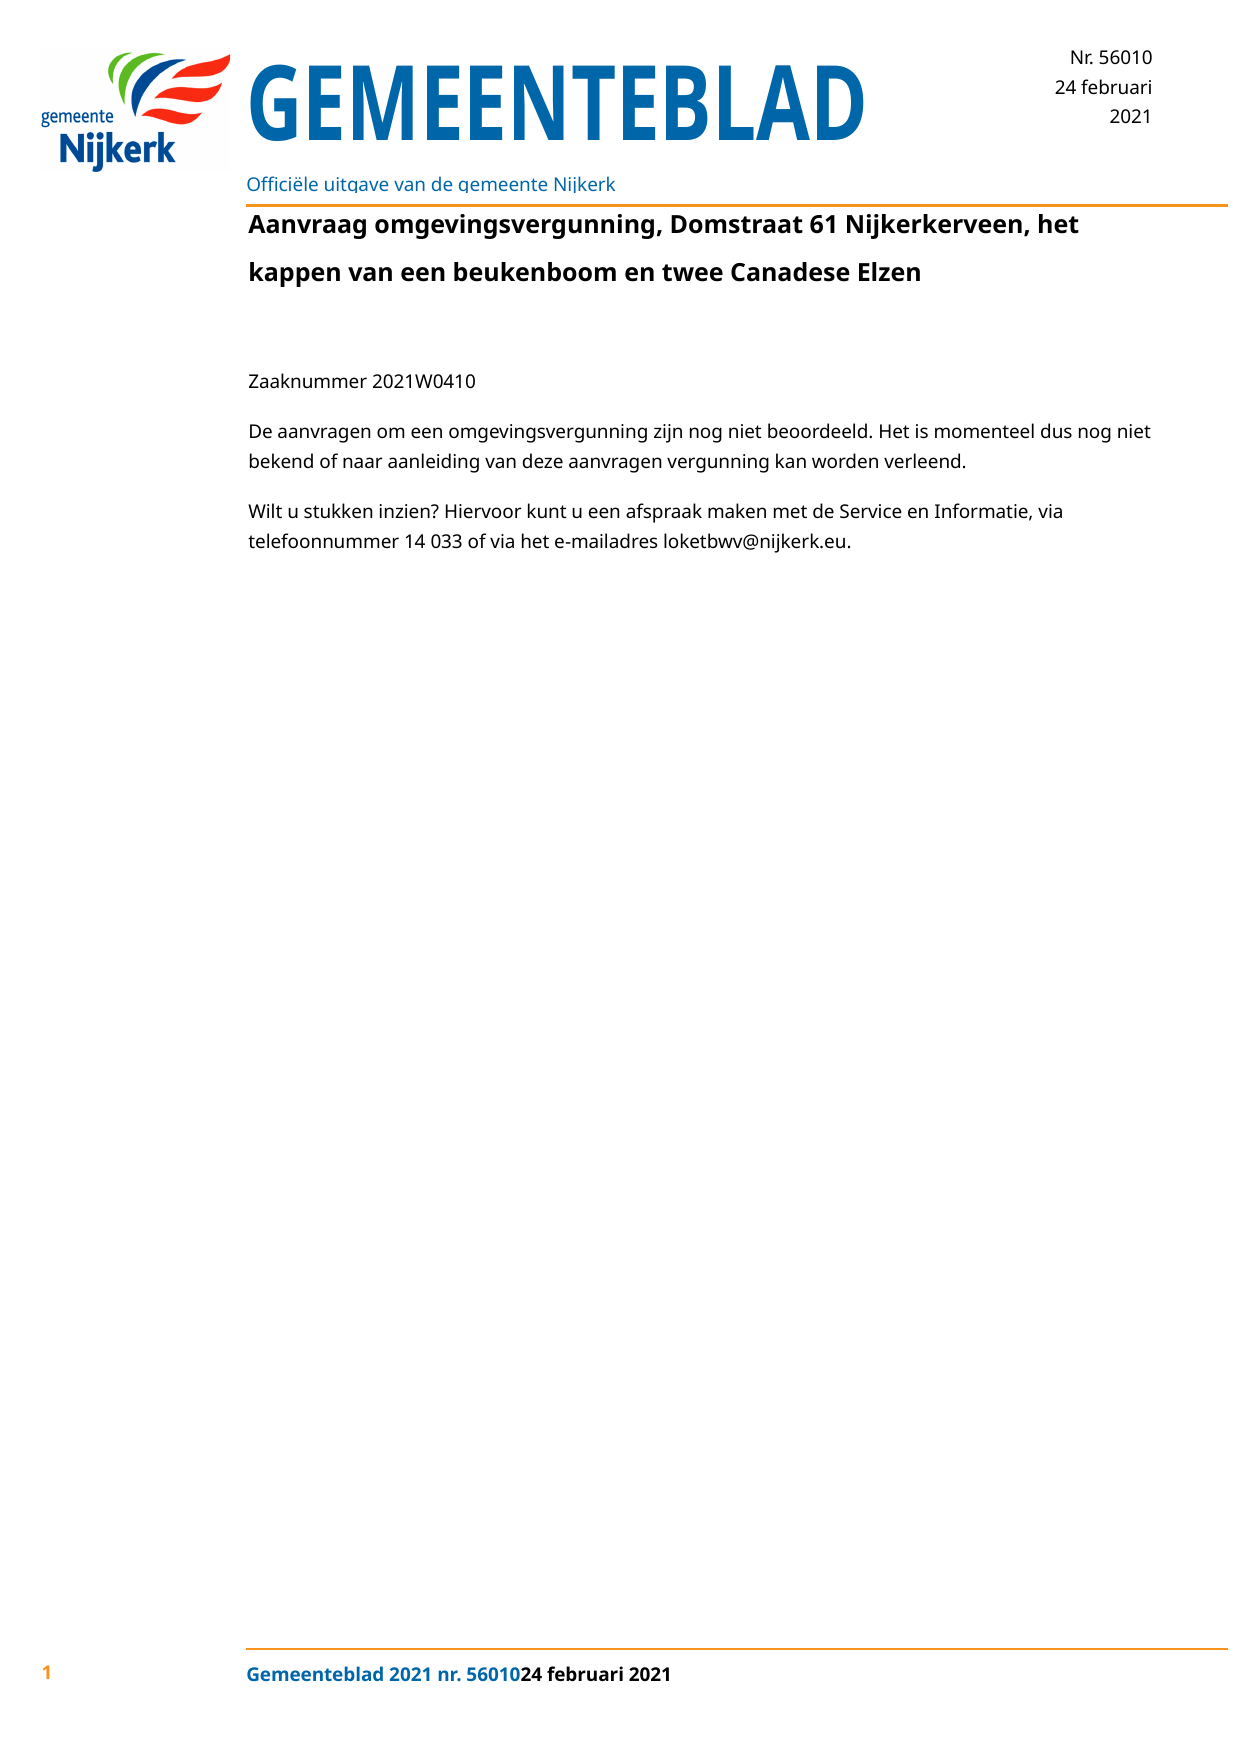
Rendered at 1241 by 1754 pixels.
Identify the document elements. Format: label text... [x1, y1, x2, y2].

picture [41, 47, 231, 172]
text Zaaknummer 2021W0410 [248, 368, 1152, 394]
text Wilt u stukken inzien? Hiervoor kunt u een afspraak maken met de Service en Informatie, via telefoonnummer 14 033 of via het e-mailadres loketbwv@nijkerk.eu. [248, 499, 1152, 554]
text Aanvraag omgevingsvergunning, Domstraat 61 Nijkerkerveen, het kappen van een beukenboom en twee Canadese Elzen [248, 207, 1152, 288]
text De aanvragen om een omgevingsvergunning zijn nog niet beoordeeld. Het is momenteel dus nog niet bekend of naar aanleiding van deze aanvragen vergunning kan worden verleend. [248, 419, 1152, 474]
